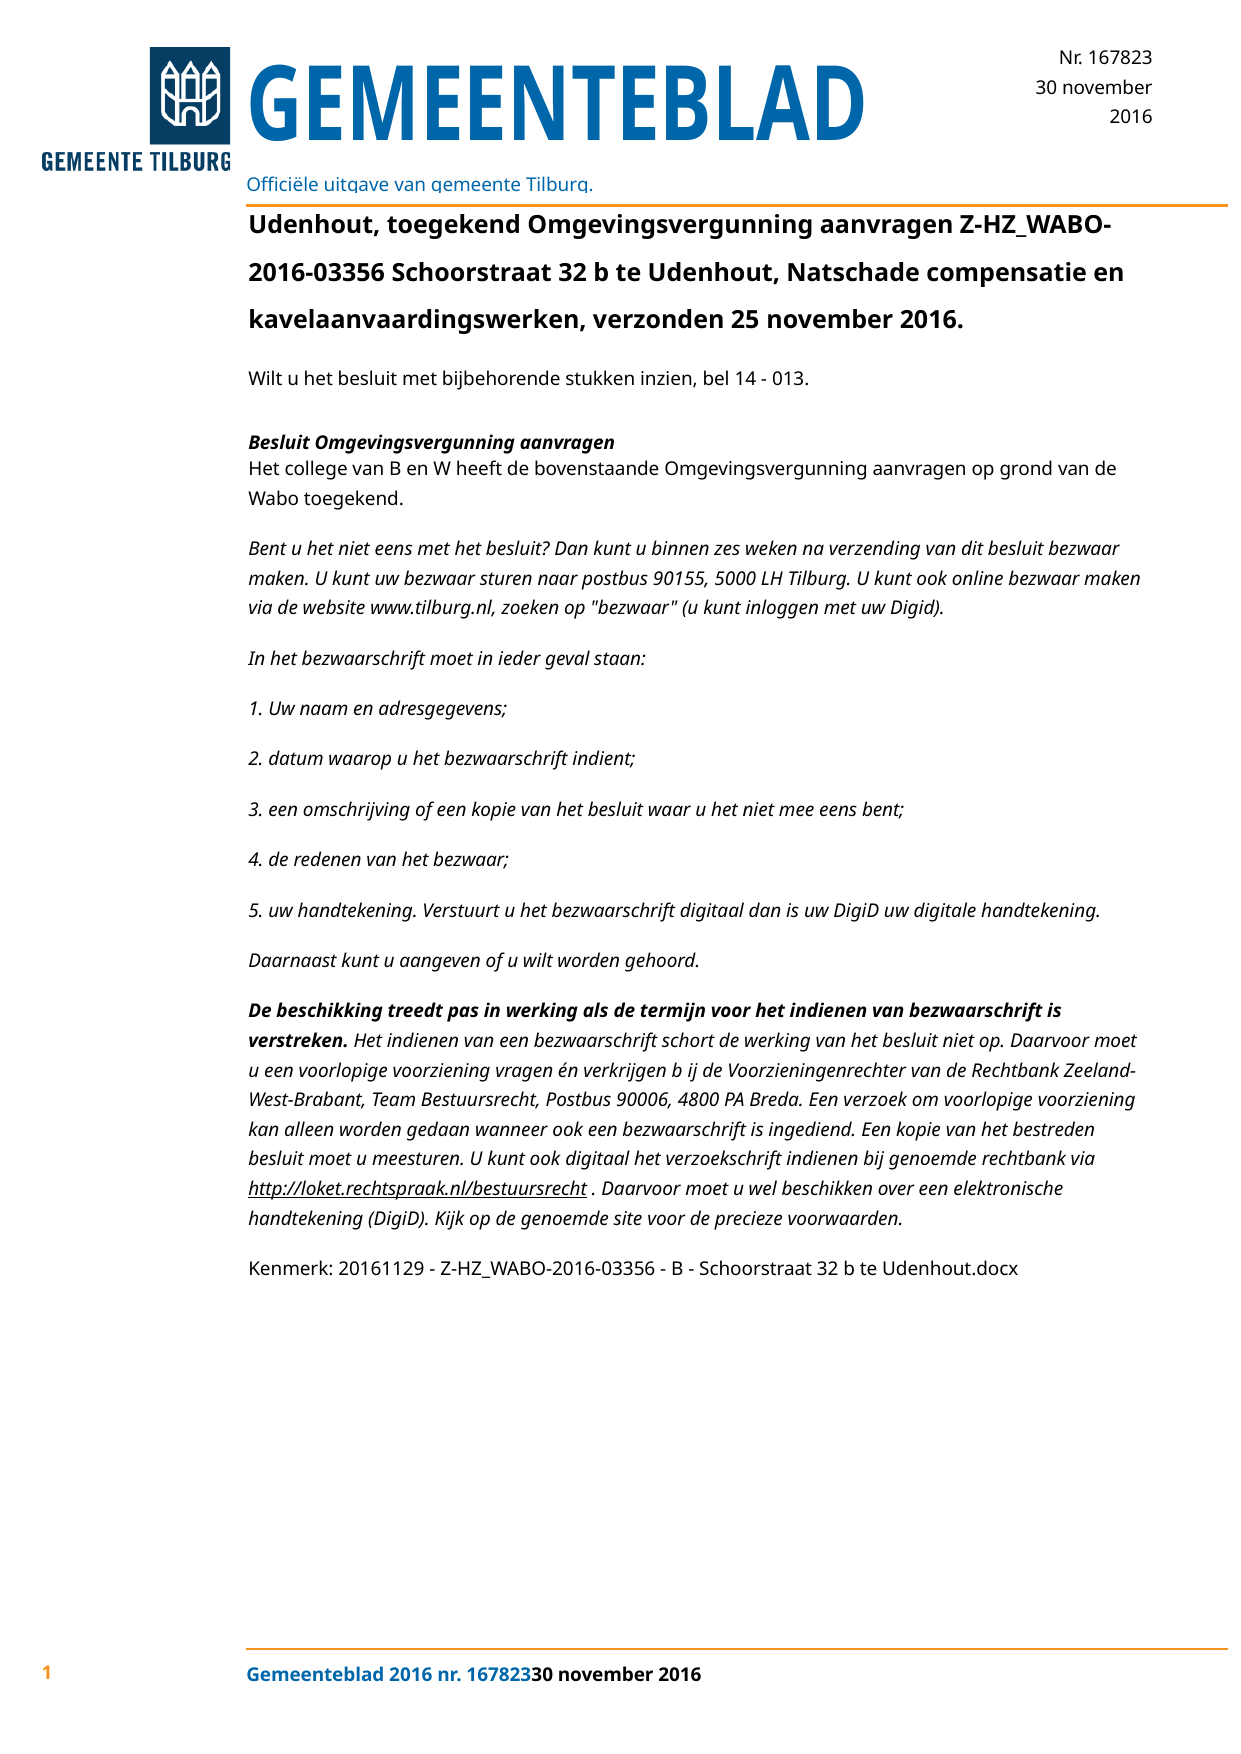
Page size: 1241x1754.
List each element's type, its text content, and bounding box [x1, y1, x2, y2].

text 5. uw handtekening. Verstuurt u het bezwaarschrift digitaal dan is uw DigiD uw digitale handtekening. [248, 897, 1152, 923]
text Udenhout, toegekend Omgevingsvergunning aanvragen Z-HZ_WABO-2016-03356 Schoorstraat 32 b te Udenhout, Natschade compensatie en kavelaanvaardingswerken, verzonden 25 november 2016. [248, 207, 1152, 336]
text Wilt u het besluit met bijbehorende stukken inzien, bel 14 - 013. [248, 366, 1152, 391]
text 2. datum waarop u het bezwaarschrift indient; [248, 746, 1152, 771]
picture [41, 47, 231, 172]
text Besluit Omgevingsvergunning aanvragen [248, 429, 1152, 455]
text In het bezwaarschrift moet in ieder geval staan: [248, 645, 1152, 671]
text Het college van B en W heeft de bovenstaande Omgevingsvergunning aanvragen op grond van de Wabo toegekend. [248, 455, 1152, 511]
text 4. de redenen van het bezwaar; [248, 846, 1152, 872]
text Daarnaast kunt u aangeven of u wilt worden gehoord. [248, 947, 1152, 973]
text Kenmerk: 20161129 - Z-HZ_WABO-2016-03356 - B - Schoorstraat 32 b te Udenhout.docx [248, 1255, 1152, 1281]
text 1. Uw naam en adresgegevens; [248, 695, 1152, 721]
text De beschikking treedt pas in werking als de termijn voor het indienen van bezwaarschrift is verstreken. Het indienen van een bezwaarschrift schort de werking van het besluit niet op. Daarvoor moet u een voorlopige voorziening vragen én verkrijgen b ij de Voorzieningenrechter van de Rechtbank Zeeland-West-Brabant, Team Bestuursrecht, Postbus 90006, 4800 PA Breda. Een verzoek om voorlopige voorziening kan alleen worden gedaan wanneer ook een bezwaarschrift is ingediend. Een kopie van het bestreden besluit moet u meesturen. U kunt ook digitaal het verzoekschrift indienen bij genoemde rechtbank via http://loket.rechtspraak.nl/bestuursrecht . Daarvoor moet u wel beschikken over een elektronische handtekening (DigiD). Kijk op de genoemde site voor de precieze voorwaarden. [248, 998, 1152, 1231]
text 3. een omschrijving of een kopie van het besluit waar u het niet mee eens bent; [248, 796, 1152, 822]
text Bent u het niet eens met het besluit? Dan kunt u binnen zes weken na verzending van dit besluit bezwaar maken. U kunt uw bezwaar sturen naar postbus 90155, 5000 LH Tilburg. U kunt ook online bezwaar maken via de website www.tilburg.nl, zoeken op "bezwaar" (u kunt inloggen met uw Digid). [248, 535, 1152, 620]
